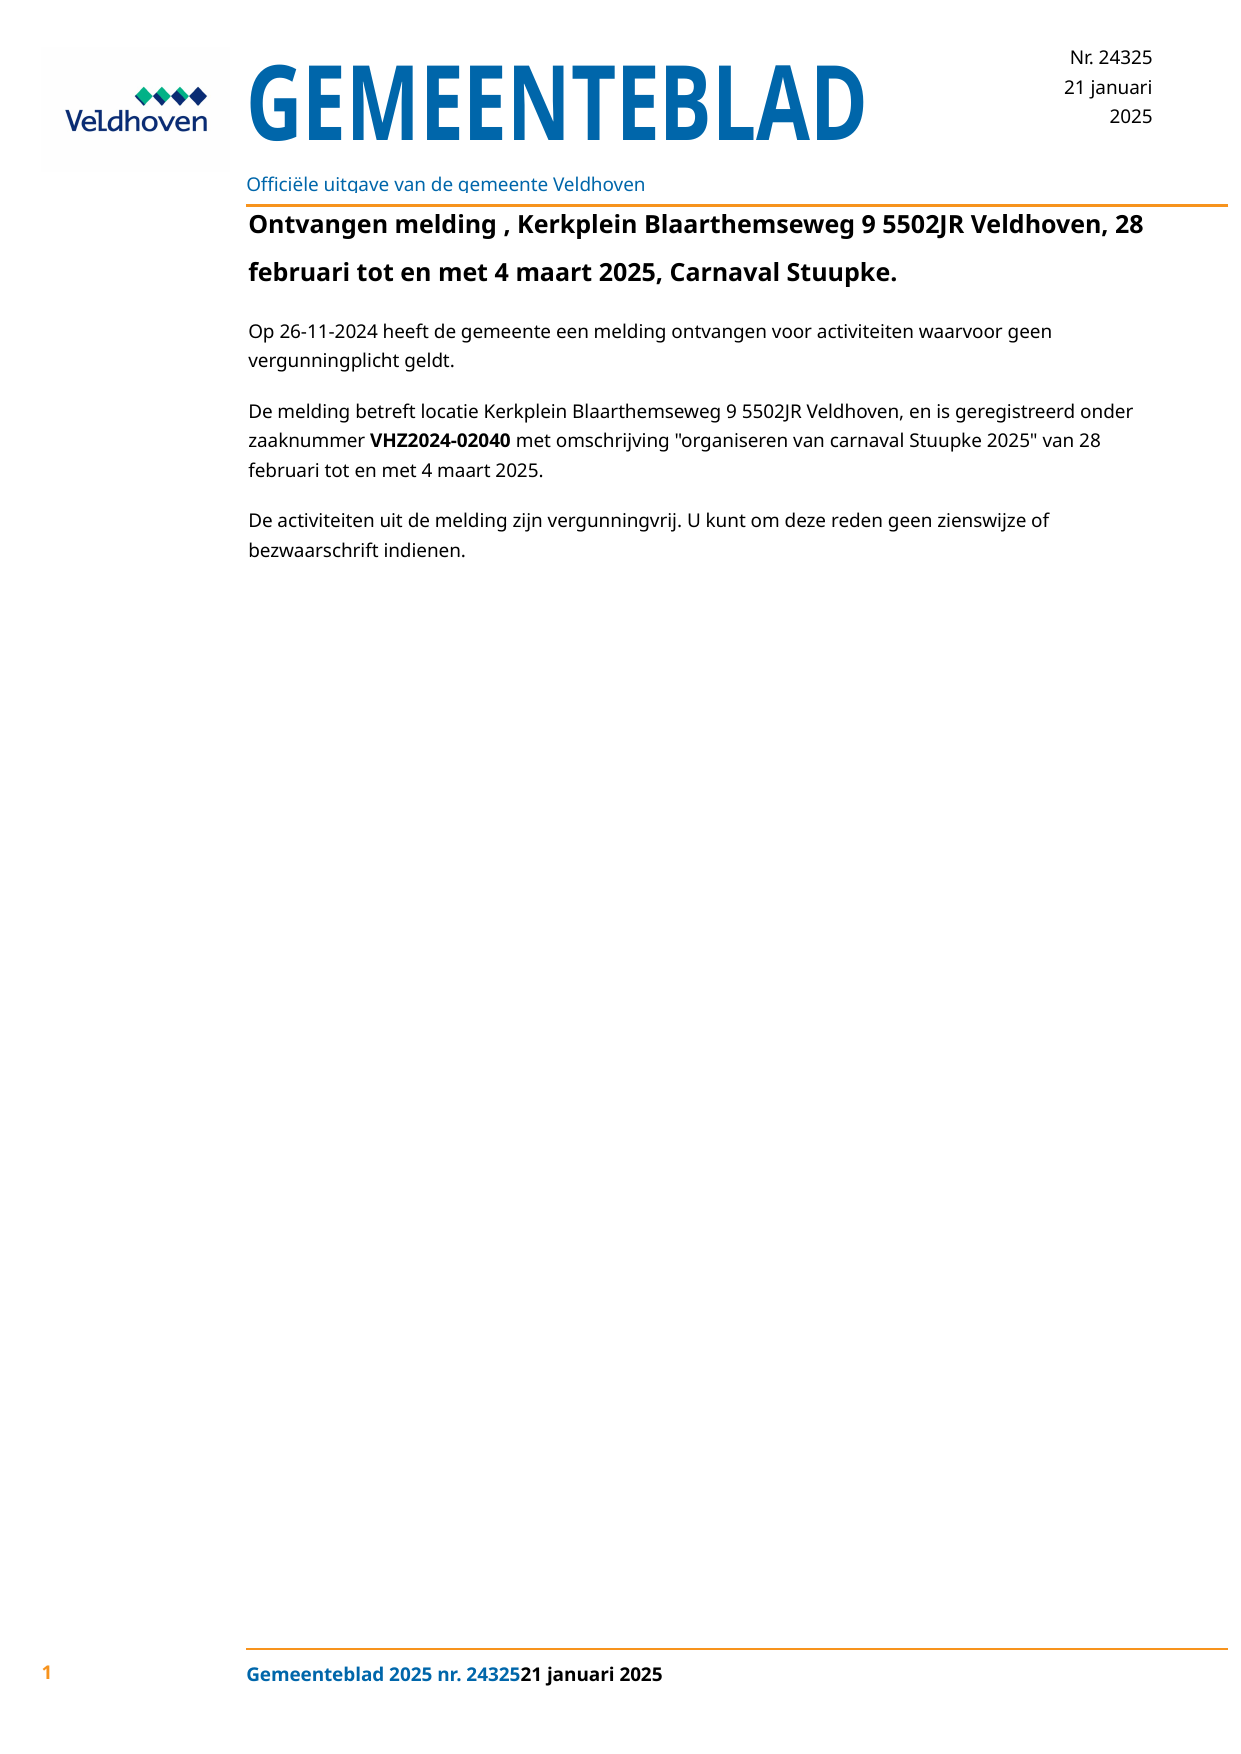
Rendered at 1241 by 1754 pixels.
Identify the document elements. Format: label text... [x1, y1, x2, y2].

text Op 26-11-2024 heeft de gemeente een melding ontvangen voor activiteiten waarvoor geen vergunningplicht geldt. [248, 318, 1152, 373]
text De activiteiten uit de melding zijn vergunningvrij. U kunt om deze reden geen zienswijze of bezwaarschrift indienen. [248, 507, 1152, 563]
text De melding betreft locatie Kerkplein Blaarthemseweg 9 5502JR Veldhoven, en is geregistreerd onder zaaknummer VHZ2024-02040 met omschrijving "organiseren van carnaval Stuupke 2025" van 28 februari tot en met 4 maart 2025. [248, 398, 1152, 483]
picture [41, 47, 231, 172]
text Ontvangen melding , Kerkplein Blaarthemseweg 9 5502JR Veldhoven, 28 februari tot en met 4 maart 2025, Carnaval Stuupke. [248, 207, 1152, 288]
